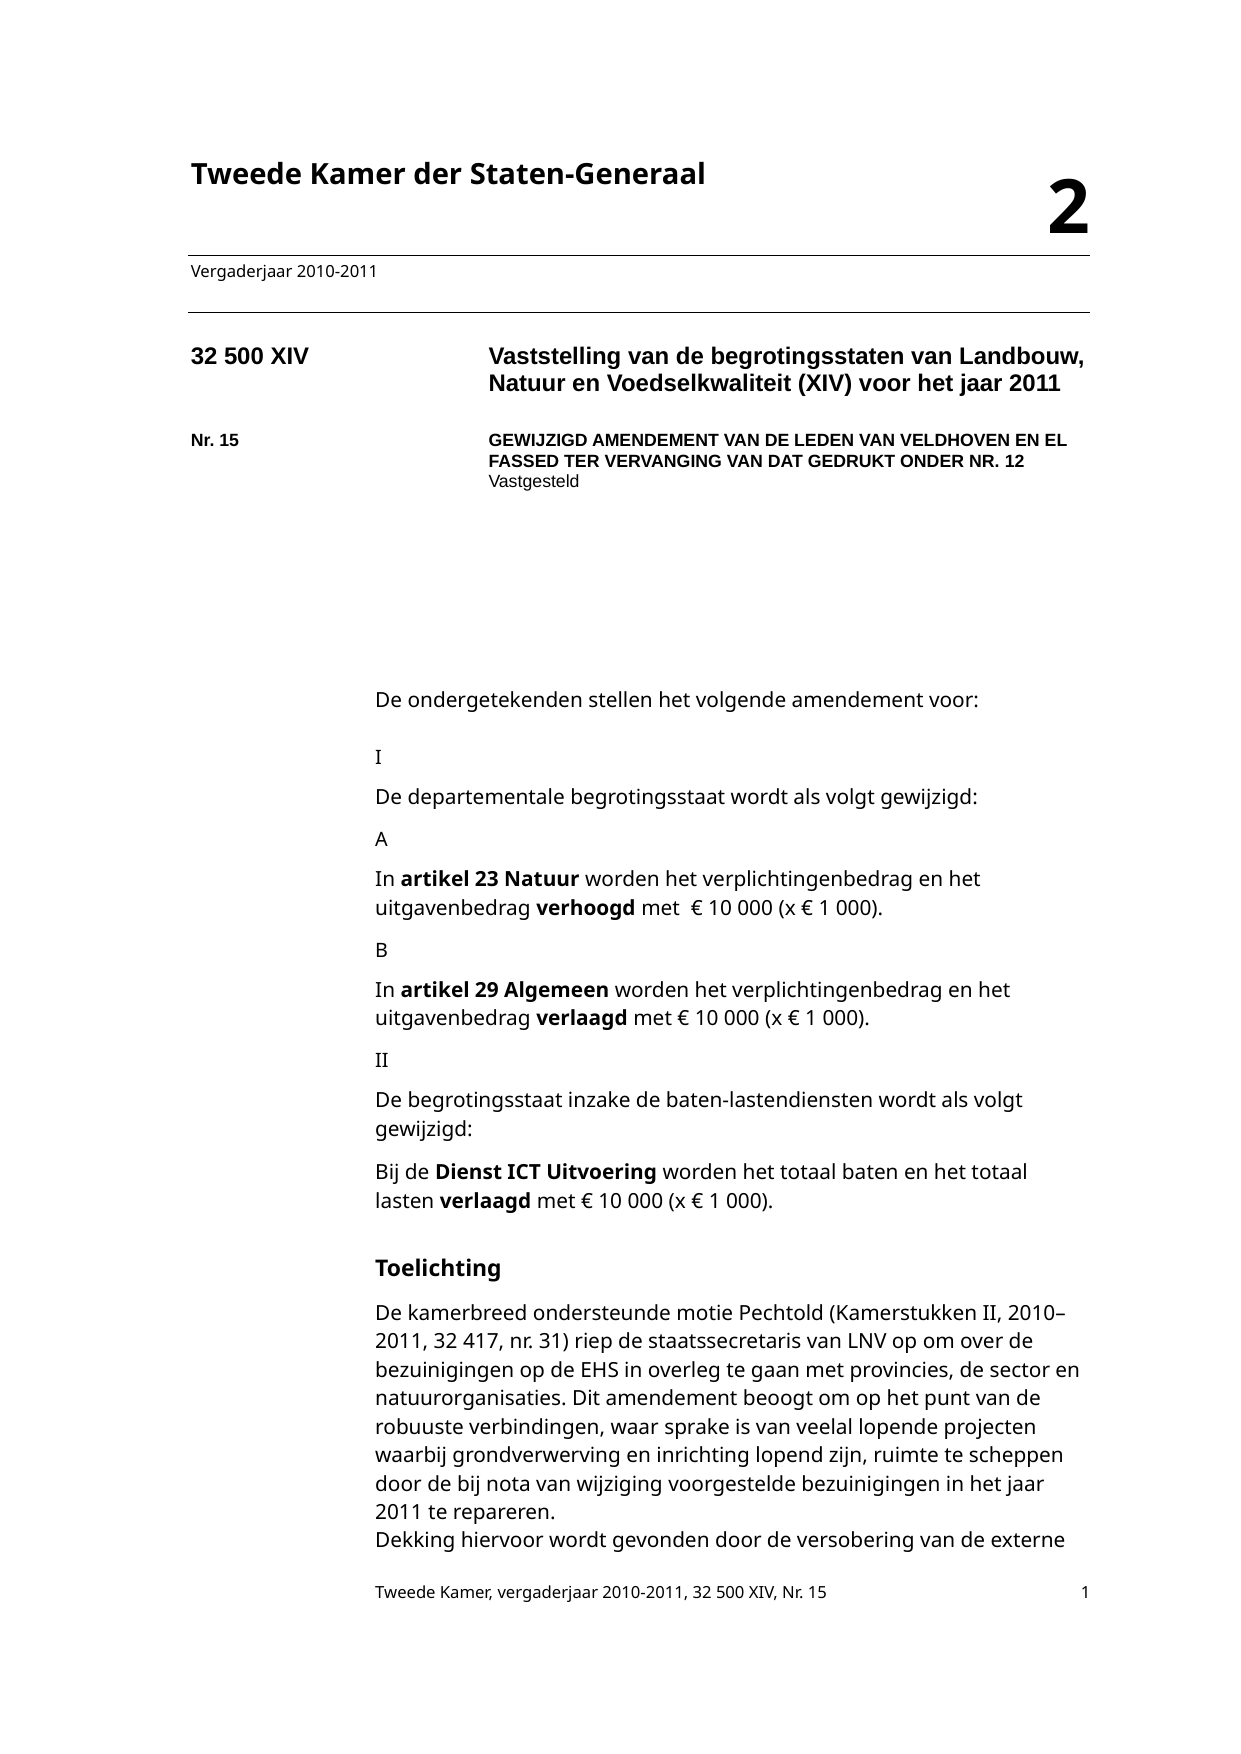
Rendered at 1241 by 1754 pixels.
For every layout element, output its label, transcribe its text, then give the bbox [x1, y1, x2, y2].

table_cell Vergaderjaar 2010-2011 [188, 256, 485, 312]
table_cell [485, 256, 1090, 312]
text Dekking hiervoor wordt gevonden door de versobering van de externe [375, 1526, 1090, 1554]
table_cell 32 500 XIV [188, 339, 485, 427]
subtitle Toelichting [375, 1252, 1090, 1283]
text De departementale begrotingsstaat wordt als volgt gewijzigd: [375, 782, 1090, 811]
text De begrotingsstaat inzake de baten-lastendiensten wordt als volgt gewijzigd: [375, 1086, 1090, 1142]
text B [375, 936, 1090, 963]
text De kamerbreed ondersteunde motie Pechtold (Kamerstukken II, 2010–2011, 32 417, nr. 31) riep de staatssecretaris van LNV op om over de bezuinigingen op de EHS in overleg te gaan met provincies, de sector en natuurorganisaties. Dit amendement beoogt om op het punt van de robuuste verbindingen, waar sprake is van veelal lopende projecten waarbij grondverwerving en inrichting lopend zijn, ruimte te scheppen door de bij nota van wijziging voorgestelde bezuinigingen in het jaar 2011 te repareren. [375, 1298, 1090, 1526]
text In artikel 29 Algemeen worden het verplichtingenbedrag en het uitgavenbedrag verlaagd met € 10 000 (x € 1 000). [375, 975, 1090, 1032]
text In artikel 23 Natuur worden het verplichtingenbedrag en het uitgavenbedrag verhoogd met € 10 000 (x € 1 000). [375, 864, 1090, 921]
text A [375, 826, 1090, 852]
table_cell Nr. 15 [188, 427, 485, 566]
table_header Tweede Kamer der Staten-Generaal [188, 150, 909, 255]
text De ondergetekenden stellen het volgende amendement voor: [375, 685, 1090, 713]
table_cell Vaststelling van de begrotingsstaten van Landbouw, Natuur en Voedselkwaliteit (XIV) voor het jaar 2011 [485, 339, 1090, 427]
table_header 2 [910, 150, 1090, 255]
table_cell [485, 313, 1090, 339]
text II [375, 1047, 1090, 1074]
text Bij de Dienst ICT Uitvoering worden het totaal baten en het totaal lasten verlaagd met € 10 000 (x € 1 000). [375, 1157, 1090, 1214]
text I [375, 743, 1090, 770]
table_cell GEWIJZIGD AMENDEMENT VAN DE LEDEN VAN VELDHOVEN EN EL FASSED TER VERVANGING VAN DAT GEDRUKT ONDER NR. 12 Vastgesteld [485, 427, 1090, 566]
table_cell [188, 313, 485, 339]
